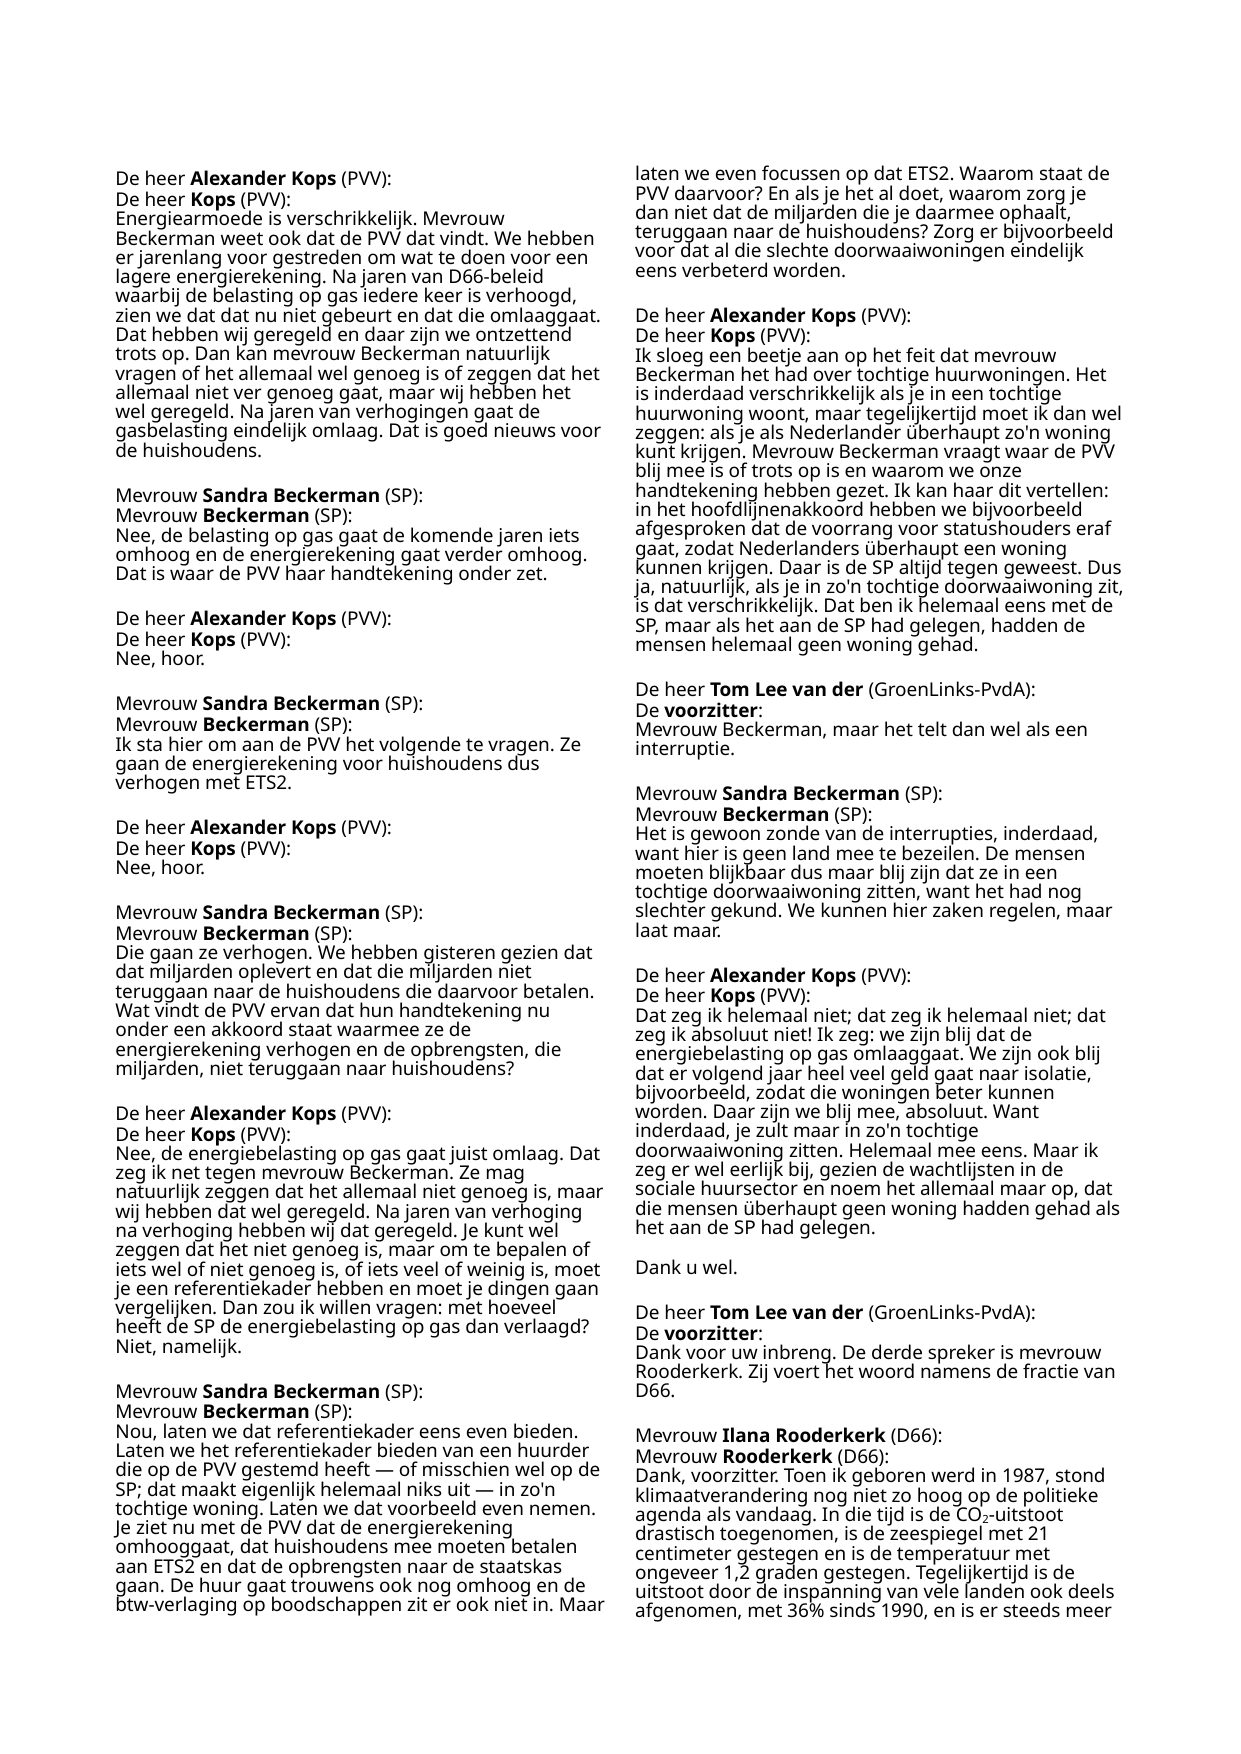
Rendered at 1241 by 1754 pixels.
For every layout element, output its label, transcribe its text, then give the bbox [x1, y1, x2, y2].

text Die gaan ze verhogen. We hebben gisteren gezien dat dat miljarden oplevert en dat die miljarden niet teruggaan naar de huishoudens die daarvoor betalen. Wat vindt de PVV ervan dat hun handtekening nu onder een akkoord staat waarmee ze de energierekening verhogen en de opbrengsten, die miljarden, niet teruggaan naar huishoudens? [115, 944, 605, 1079]
text De heer Kops (PVV): [635, 987, 1125, 1007]
text Dank u wel. [635, 1259, 1125, 1278]
text De heer Alexander Kops (PVV): [115, 1100, 605, 1126]
text De heer Alexander Kops (PVV): [115, 165, 605, 191]
text Nou, laten we dat referentiekader eens even bieden. Laten we het referentiekader bieden van een huurder die op de PVV gestemd heeft — of misschien wel op de SP; dat maakt eigenlijk helemaal niks uit — in zo'n tochtige woning. Laten we dat voorbeeld even nemen. Je ziet nu met de PVV dat de energierekening omhooggaat, dat huishoudens mee moeten betalen aan ETS2 en dat de opbrengsten naar de staatskas gaan. De huur gaat trouwens ook nog omhoog en de btw-verlaging op boodschappen zit er ook niet in. Maar [115, 1423, 605, 1616]
text Nee, de energiebelasting op gas gaat juist omlaag. Dat zeg ik net tegen mevrouw Beckerman. Ze mag natuurlijk zeggen dat het allemaal niet genoeg is, maar wij hebben dat wel geregeld. Na jaren van verhoging na verhoging hebben wij dat geregeld. Je kunt wel zeggen dat het niet genoeg is, maar om te bepalen of iets wel of niet genoeg is, of iets veel of weinig is, moet je een referentiekader hebben en moet je dingen gaan vergelijken. Dan zou ik willen vragen: met hoeveel heeft de SP de energiebelasting op gas dan verlaagd? Niet, namelijk. [115, 1145, 605, 1357]
text De heer Alexander Kops (PVV): [635, 302, 1125, 327]
text Nee, hoor. [115, 859, 605, 878]
text Dank voor uw inbreng. De derde spreker is mevrouw Rooderkerk. Zij voert het woord namens de fractie van D66. [635, 1344, 1125, 1402]
text Nee, de belasting op gas gaat de komende jaren iets omhoog en de energierekening gaat verder omhoog. Dat is waar de PVV haar handtekening onder zet. [115, 527, 605, 584]
text Mevrouw Rooderkerk (D66): [635, 1448, 1125, 1467]
text De heer Alexander Kops (PVV): [635, 962, 1125, 987]
text Mevrouw Sandra Beckerman (SP): [115, 691, 605, 716]
text De heer Tom Lee van der (GroenLinks-PvdA): [635, 676, 1125, 702]
text Ik sta hier om aan de PVV het volgende te vragen. Ze gaan de energierekening voor huishoudens dus verhogen met ETS2. [115, 736, 605, 793]
text Dat zeg ik helemaal niet; dat zeg ik helemaal niet; dat zeg ik absoluut niet! Ik zeg: we zijn blij dat de energiebelasting op gas omlaaggaat. We zijn ook blij dat er volgend jaar heel veel geld gaat naar isolatie, bijvoorbeeld, zodat die woningen beter kunnen worden. Daar zijn we blij mee, absoluut. Want inderdaad, je zult maar in zo'n tochtige doorwaaiwoning zitten. Helemaal mee eens. Maar ik zeg er wel eerlijk bij, gezien de wachtlijsten in de sociale huursector en noem het allemaal maar op, dat die mensen überhaupt geen woning hadden gehad als het aan de SP had gelegen. [635, 1007, 1125, 1238]
text laten we even focussen op dat ETS2. Waarom staat de PVV daarvoor? En als je het al doet, waarom zorg je dan niet dat de miljarden die je daarmee ophaalt, teruggaan naar de huishoudens? Zorg er bijvoorbeeld voor dat al die slechte doorwaaiwoningen eindelijk eens verbeterd worden. [635, 165, 1125, 281]
text Ik sloeg een beetje aan op het feit dat mevrouw Beckerman het had over tochtige huurwoningen. Het is inderdaad verschrikkelijk als je in een tochtige huurwoning woont, maar tegelijkertijd moet ik dan wel zeggen: als je als Nederlander überhaupt zo'n woning kunt krijgen. Mevrouw Beckerman vraagt waar de PVV blij mee is of trots op is en waarom we onze handtekening hebben gezet. Ik kan haar dit vertellen: in het hoofdlijnenakkoord hebben we bijvoorbeeld afgesproken dat de voorrang voor statushouders eraf gaat, zodat Nederlanders überhaupt een woning kunnen krijgen. Daar is de SP altijd tegen geweest. Dus ja, natuurlijk, als je in zo'n tochtige doorwaaiwoning zit, is dat verschrikkelijk. Dat ben ik helemaal eens met de SP, maar als het aan de SP had gelegen, hadden de mensen helemaal geen woning gehad. [635, 347, 1125, 655]
text Mevrouw Beckerman (SP): [115, 507, 605, 527]
text Mevrouw Ilana Rooderkerk (D66): [635, 1422, 1125, 1448]
text De heer Kops (PVV): [115, 840, 605, 859]
text Nee, hoor. [115, 650, 605, 670]
text Energiearmoede is verschrikkelijk. Mevrouw Beckerman weet ook dat de PVV dat vindt. We hebben er jarenlang voor gestreden om wat te doen voor een lagere energierekening. Na jaren van D66-beleid waarbij de belasting op gas iedere keer is verhoogd, zien we dat dat nu niet gebeurt en dat die omlaaggaat. Dat hebben wij geregeld en daar zijn we ontzettend trots op. Dan kan mevrouw Beckerman natuurlijk vragen of het allemaal wel genoeg is of zeggen dat het allemaal niet ver genoeg gaat, maar wij hebben het wel geregeld. Na jaren van verhogingen gaat de gasbelasting eindelijk omlaag. Dat is goed nieuws voor de huishoudens. [115, 210, 605, 461]
text De heer Kops (PVV): [115, 191, 605, 210]
text Mevrouw Sandra Beckerman (SP): [115, 1378, 605, 1403]
text Mevrouw Sandra Beckerman (SP): [635, 780, 1125, 806]
text De voorzitter: [635, 702, 1125, 721]
text Mevrouw Beckerman (SP): [635, 806, 1125, 825]
text De heer Kops (PVV): [635, 327, 1125, 347]
text Mevrouw Beckerman (SP): [115, 925, 605, 944]
text Het is gewoon zonde van de interrupties, inderdaad, want hier is geen land mee te bezeilen. De mensen moeten blijkbaar dus maar blij zijn dat ze in een tochtige doorwaaiwoning zitten, want het had nog slechter gekund. We kunnen hier zaken regelen, maar laat maar. [635, 825, 1125, 941]
text Mevrouw Beckerman, maar het telt dan wel als een interruptie. [635, 721, 1125, 759]
text Mevrouw Beckerman (SP): [115, 716, 605, 736]
text Mevrouw Sandra Beckerman (SP): [115, 899, 605, 925]
text De heer Alexander Kops (PVV): [115, 814, 605, 840]
text Dank, voorzitter. Toen ik geboren werd in 1987, stond klimaatverandering nog niet zo hoog op de politieke agenda als vandaag. In die tijd is de CO2-uitstoot drastisch toegenomen, is de zeespiegel met 21 centimeter gestegen en is de temperatuur met ongeveer 1,2 graden gestegen. Tegelijkertijd is de uitstoot door de inspanning van vele landen ook deels afgenomen, met 36% sinds 1990, en is er steeds meer [635, 1467, 1125, 1622]
text De heer Alexander Kops (PVV): [115, 605, 605, 631]
text De heer Kops (PVV): [115, 1126, 605, 1145]
text Mevrouw Sandra Beckerman (SP): [115, 482, 605, 507]
text De heer Tom Lee van der (GroenLinks-PvdA): [635, 1299, 1125, 1324]
text De heer Kops (PVV): [115, 631, 605, 650]
text Mevrouw Beckerman (SP): [115, 1403, 605, 1423]
text De voorzitter: [635, 1324, 1125, 1344]
